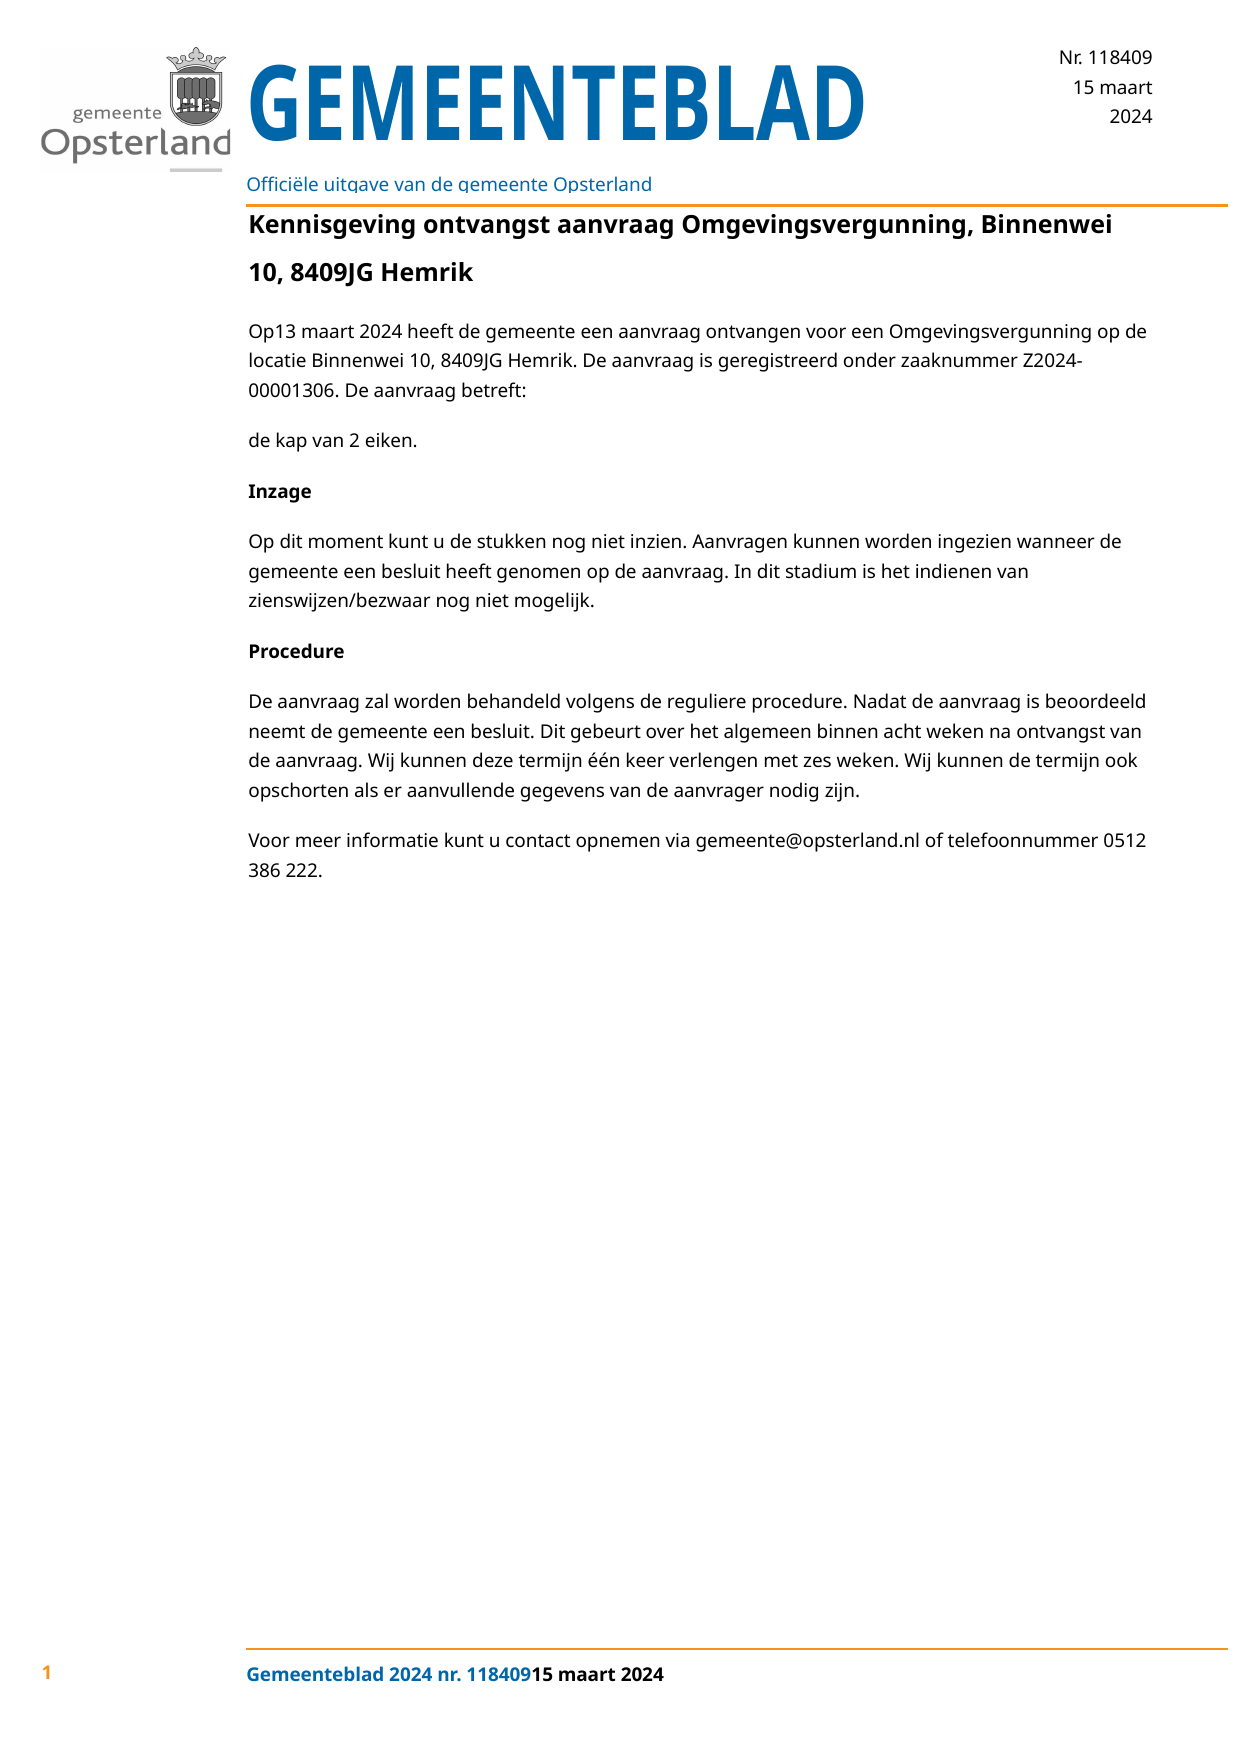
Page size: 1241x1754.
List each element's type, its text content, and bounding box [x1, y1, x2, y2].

text Kennisgeving ontvangst aanvraag Omgevingsvergunning, Binnenwei 10, 8409JG Hemrik [248, 207, 1152, 288]
text Op13 maart 2024 heeft de gemeente een aanvraag ontvangen voor een Omgevingsvergunning op de locatie Binnenwei 10, 8409JG Hemrik. De aanvraag is geregistreerd onder zaaknummer Z2024-00001306. De aanvraag betreft: [248, 318, 1152, 403]
text Inzage [248, 478, 1152, 504]
text Voor meer informatie kunt u contact opnemen via gemeente@opsterland.nl of telefoonnummer 0512 386 222. [248, 827, 1152, 883]
text de kap van 2 eiken. [248, 427, 1152, 453]
text De aanvraag zal worden behandeld volgens de reguliere procedure. Nadat de aanvraag is beoordeeld neemt de gemeente een besluit. Dit gebeurt over het algemeen binnen acht weken na ontvangst van de aanvraag. Wij kunnen deze termijn één keer verlengen met zes weken. Wij kunnen de termijn ook opschorten als er aanvullende gegevens van de aanvrager nodig zijn. [248, 688, 1152, 803]
text Op dit moment kunt u de stukken nog niet inzien. Aanvragen kunnen worden ingezien wanneer de gemeente een besluit heeft genomen op de aanvraag. In dit stadium is het indienen van zienswijzen/bezwaar nog niet mogelijk. [248, 528, 1152, 613]
text Procedure [248, 638, 1152, 664]
picture [41, 47, 231, 172]
